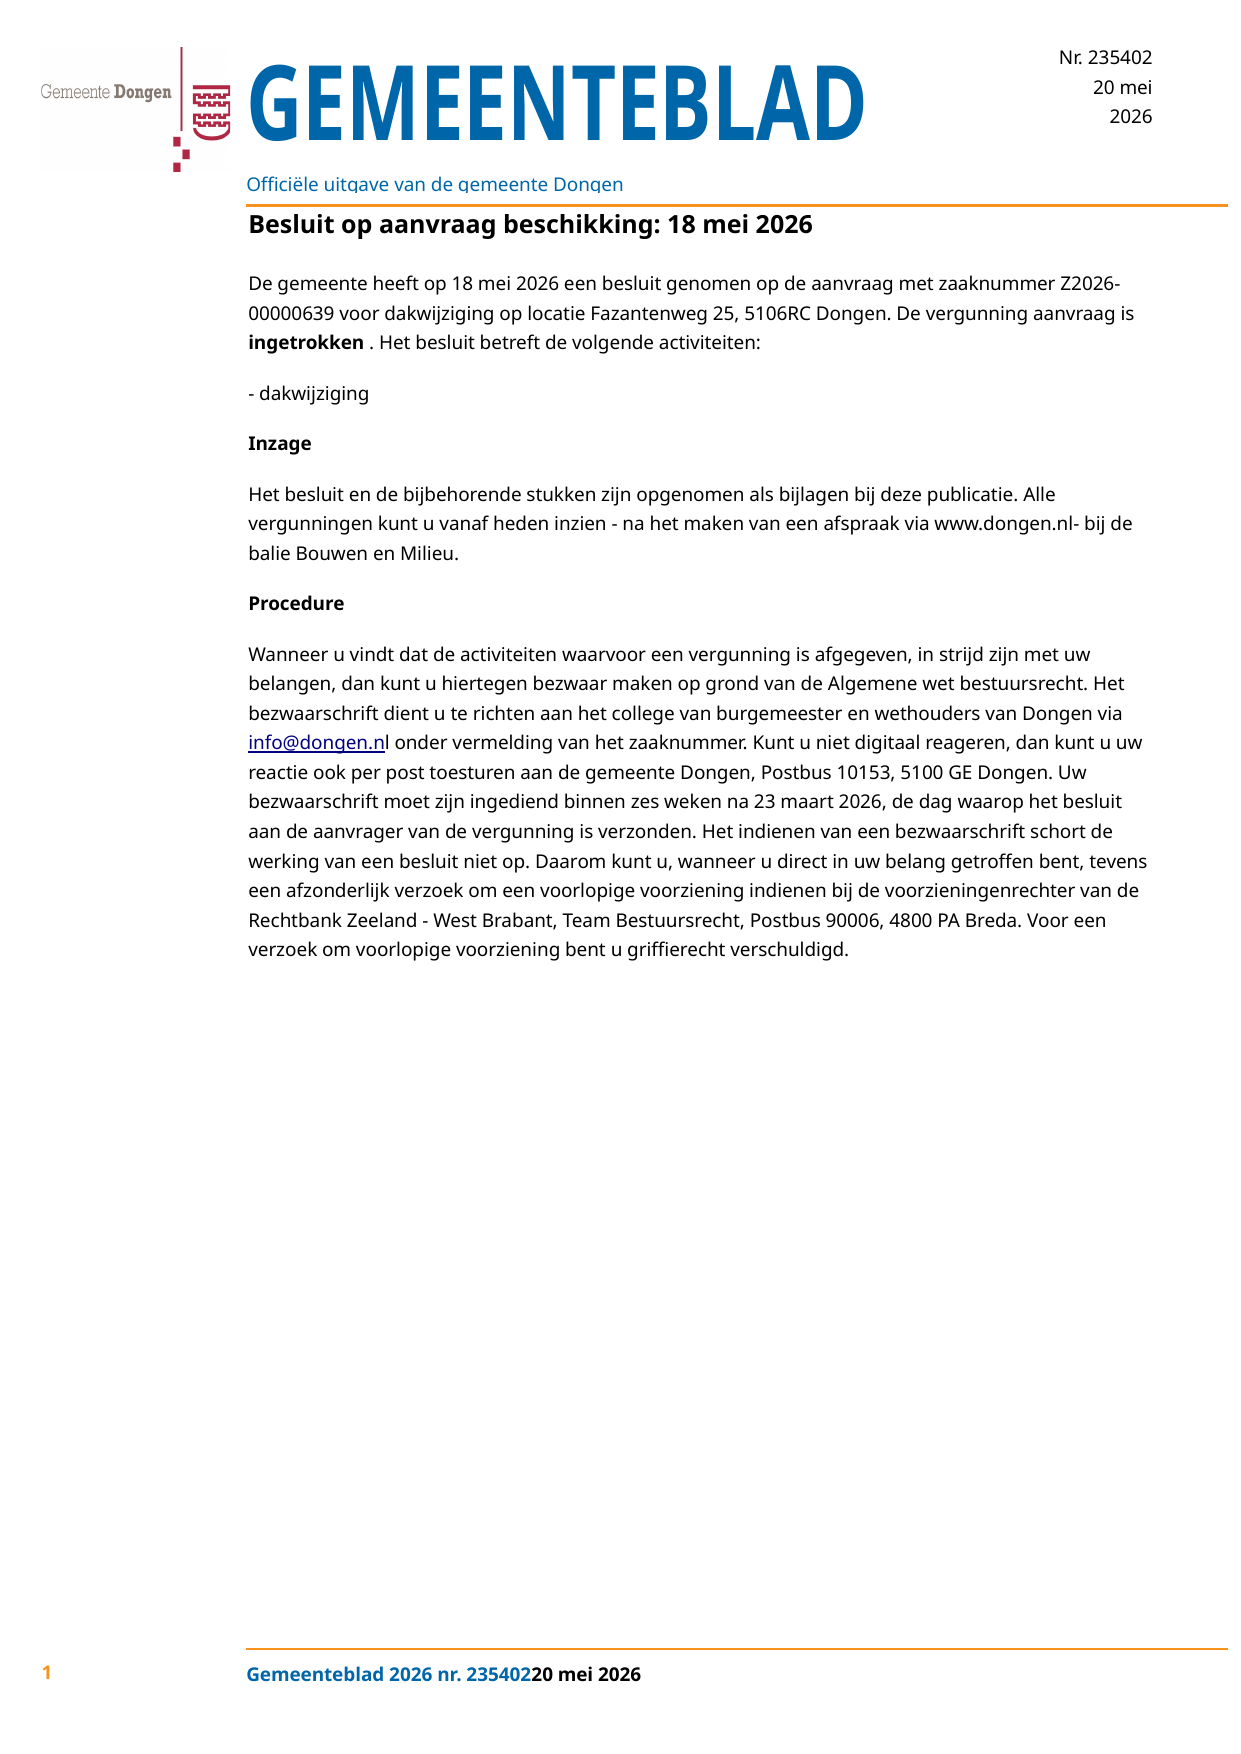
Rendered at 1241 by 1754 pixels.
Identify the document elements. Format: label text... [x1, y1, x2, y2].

text Wanneer u vindt dat de activiteiten waarvoor een vergunning is afgegeven, in strijd zijn met uw belangen, dan kunt u hiertegen bezwaar maken op grond van de Algemene wet bestuursrecht. Het bezwaarschrift dient u te richten aan het college van burgemeester en wethouders van Dongen via info@dongen.nl onder vermelding van het zaaknummer. Kunt u niet digitaal reageren, dan kunt u uw reactie ook per post toesturen aan de gemeente Dongen, Postbus 10153, 5100 GE Dongen. Uw bezwaarschrift moet zijn ingediend binnen zes weken na 23 maart 2026, de dag waarop het besluit aan de aanvrager van de vergunning is verzonden. Het indienen van een bezwaarschrift schort de werking van een besluit niet op. Daarom kunt u, wanneer u direct in uw belang getroffen bent, tevens een afzonderlijk verzoek om een voorlopige voorziening indienen bij de voorzieningenrechter van de Rechtbank Zeeland - West Brabant, Team Bestuursrecht, Postbus 90006, 4800 PA Breda. Voor een verzoek om voorlopige voorziening bent u griffierecht verschuldigd. [248, 641, 1152, 962]
text Inzage [248, 430, 1152, 456]
picture [41, 47, 231, 172]
text Het besluit en de bijbehorende stukken zijn opgenomen als bijlagen bij deze publicatie. Alle vergunningen kunt u vanaf heden inzien - na het maken van een afspraak via www.dongen.nl- bij de balie Bouwen en Milieu. [248, 481, 1152, 566]
text - dakwijziging [248, 380, 1152, 406]
text Procedure [248, 590, 1152, 616]
text Besluit op aanvraag beschikking: 18 mei 2026 [248, 207, 1152, 241]
text De gemeente heeft op 18 mei 2026 een besluit genomen op de aanvraag met zaaknummer Z2026-00000639 voor dakwijziging op locatie Fazantenweg 25, 5106RC Dongen. De vergunning aanvraag is ingetrokken . Het besluit betreft de volgende activiteiten: [248, 270, 1152, 355]
